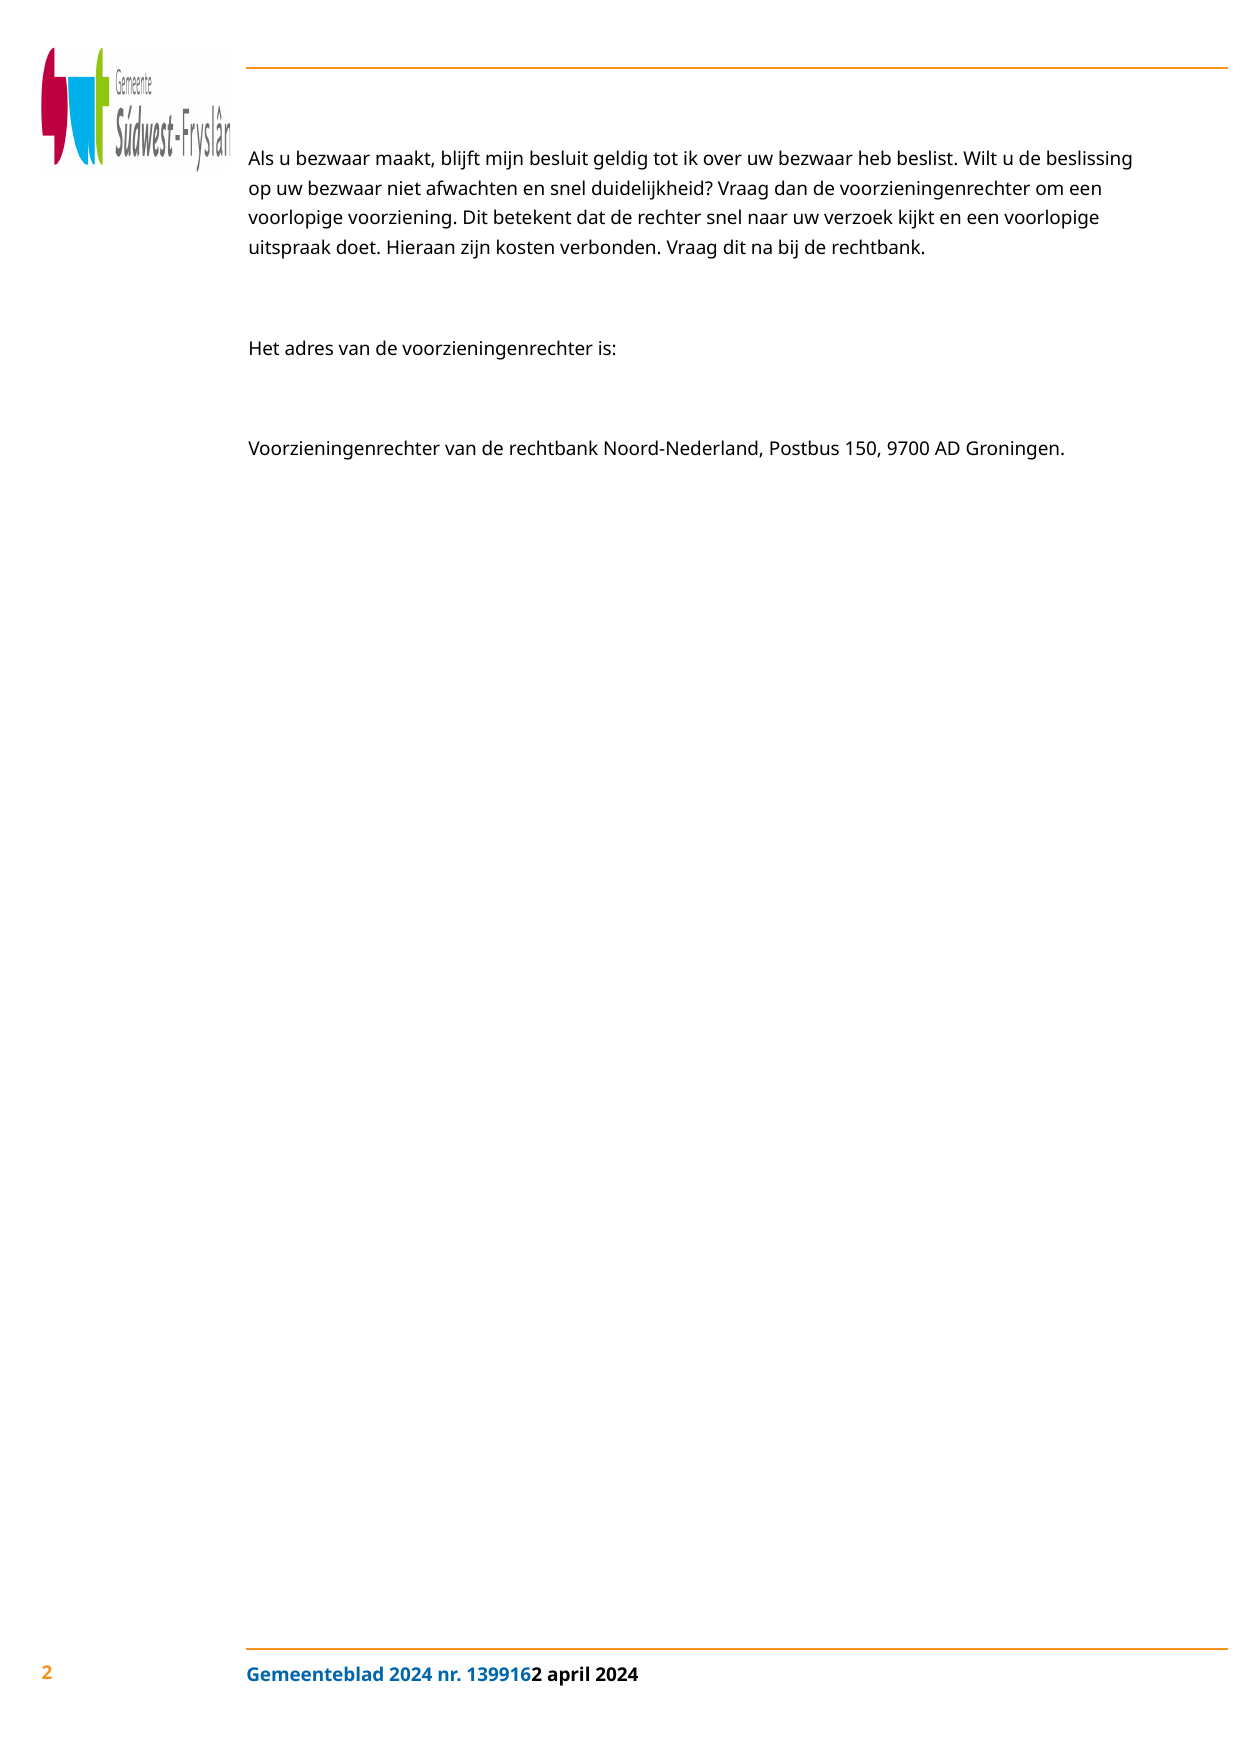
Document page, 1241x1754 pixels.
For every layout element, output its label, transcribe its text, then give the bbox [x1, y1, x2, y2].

text Voorzieningenrechter van de rechtbank Noord-Nederland, Postbus 150, 9700 AD Groningen. [248, 436, 1152, 461]
text Als u bezwaar maakt, blijft mijn besluit geldig tot ik over uw bezwaar heb beslist. Wilt u de beslissing op uw bezwaar niet afwachten en snel duidelijkheid? Vraag dan de voorzieningenrechter om een voorlopige voorziening. Dit betekent dat de rechter snel naar uw verzoek kijkt en een voorlopige uitspraak doet. Hieraan zijn kosten verbonden. Vraag dit na bij de rechtbank. [248, 145, 1152, 260]
text Het adres van de voorzieningenrechter is: [248, 335, 1152, 361]
picture [41, 47, 231, 172]
